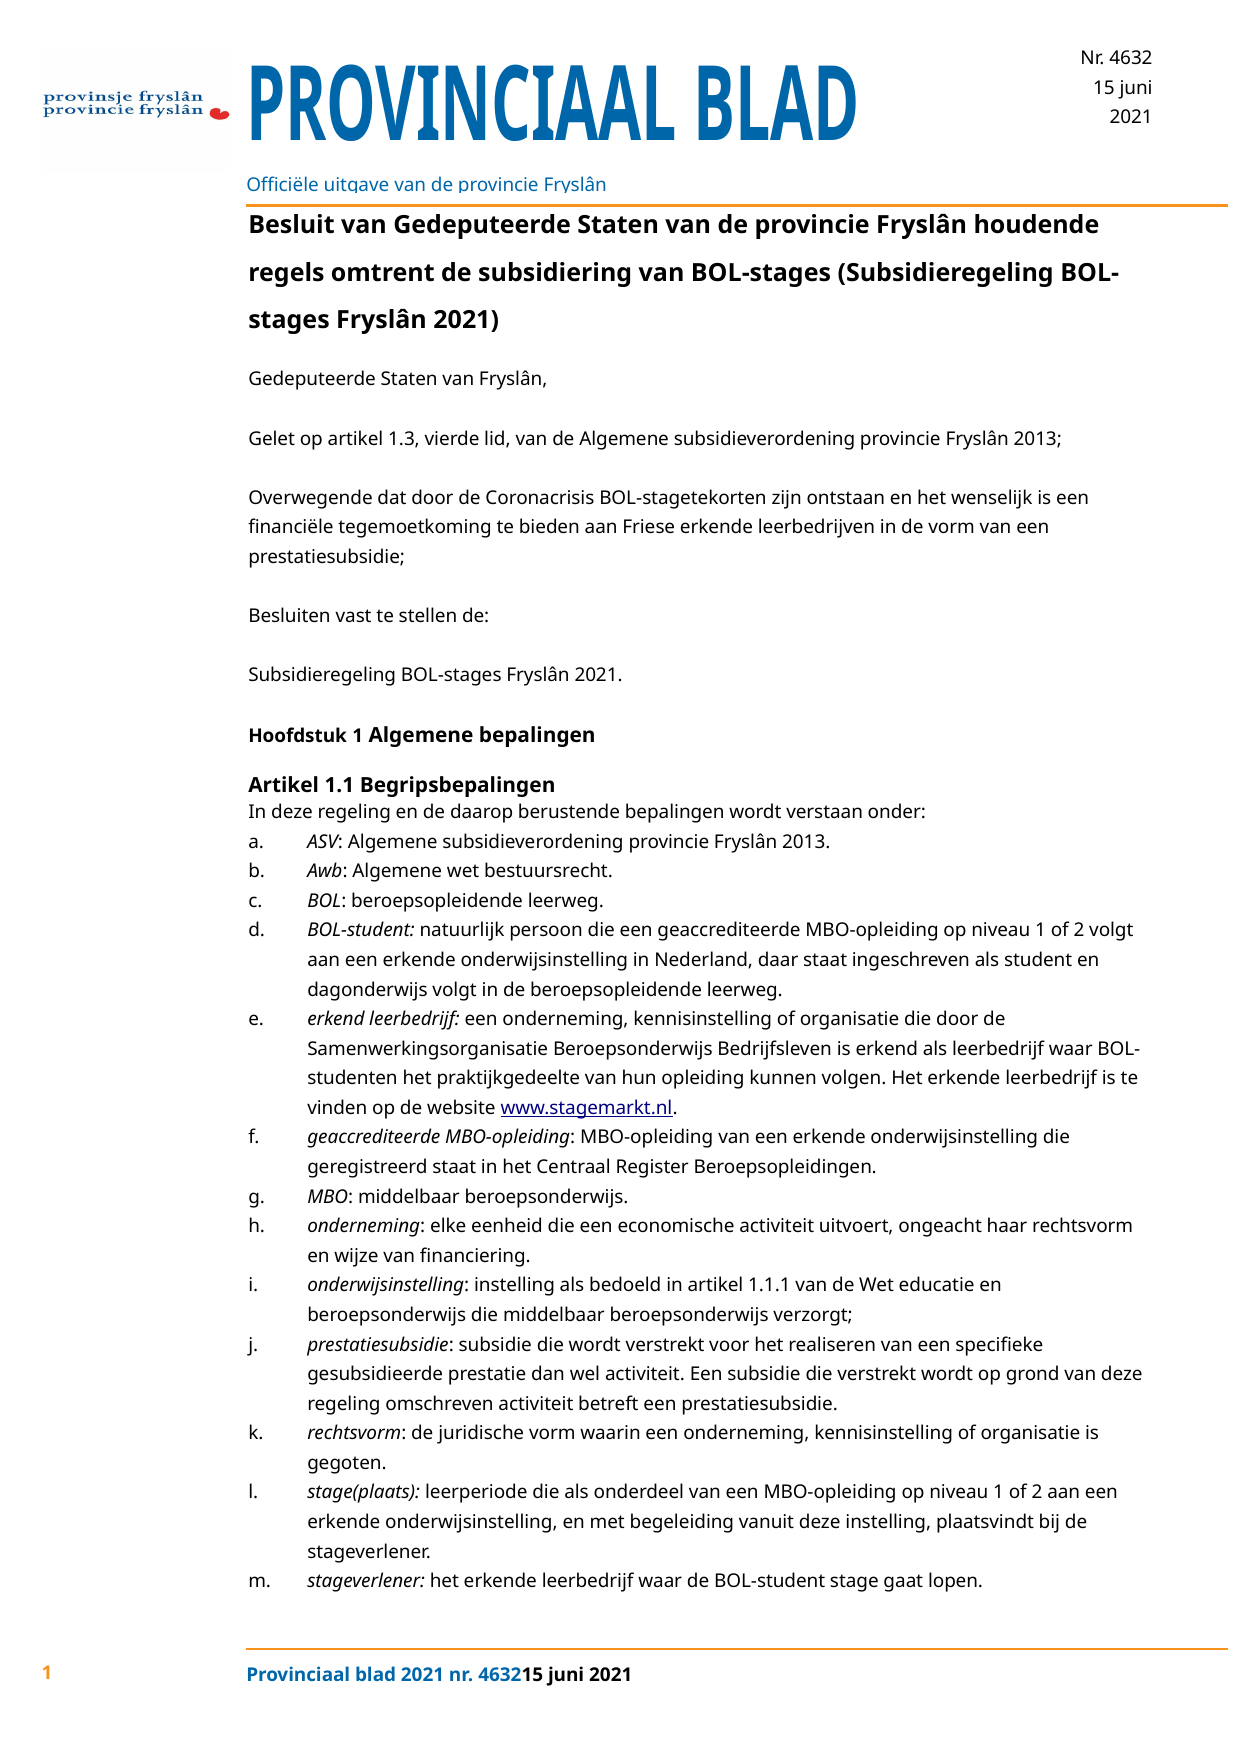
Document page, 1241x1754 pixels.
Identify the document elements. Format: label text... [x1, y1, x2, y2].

list ASV: Algemene subsidieverordening provincie Fryslân 2013. [248, 828, 1152, 853]
list stage(plaats): leerperiode die als onderdeel van een MBO-opleiding op niveau 1 of 2 aan een erkende onderwijsinstelling, en met begeleiding vanuit deze instelling, plaatsvindt bij de stageverlener. [248, 1479, 1152, 1563]
text Subsidieregeling BOL-stages Fryslân 2021. [248, 661, 1152, 687]
text Gedeputeerde Staten van Fryslân, [248, 366, 1152, 391]
list onderwijsinstelling: instelling als bedoeld in artikel 1.1.1 van de Wet educatie en beroepsonderwijs die middelbaar beroepsonderwijs verzorgt; [248, 1272, 1152, 1327]
list BOL: beroepsopleidende leerweg. [248, 887, 1152, 913]
text In deze regeling en de daarop berustende bepalingen wordt verstaan onder: [248, 798, 1152, 824]
list Awb: Algemene wet bestuursrecht. [248, 857, 1152, 883]
list geaccrediteerde MBO-opleiding: MBO-opleiding van een erkende onderwijsinstelling die geregistreerd staat in het Centraal Register Beroepsopleidingen. [248, 1124, 1152, 1179]
text Overwegende dat door de Coronacrisis BOL-stagetekorten zijn ontstaan en het wenselijk is een financiële tegemoetkoming te bieden aan Friese erkende leerbedrijven in de vorm van een prestatiesubsidie; [248, 484, 1152, 569]
list prestatiesubsidie: subsidie die wordt verstrekt voor het realiseren van een specifieke gesubsidieerde prestatie dan wel activiteit. Een subsidie die verstrekt wordt op grond van deze regeling omschreven activiteit betreft een prestatiesubsidie. [248, 1331, 1152, 1416]
list erkend leerbedrijf: een onderneming, kennisinstelling of organisatie die door de Samenwerkingsorganisatie Beroepsonderwijs Bedrijfsleven is erkend als leerbedrijf waar BOL-studenten het praktijkgedeelte van hun opleiding kunnen volgen. Het erkende leerbedrijf is te vinden op de website www.stagemarkt.nl. [248, 1005, 1152, 1120]
list BOL-student: natuurlijk persoon die een geaccrediteerde MBO-opleiding op niveau 1 of 2 volgt aan een erkende onderwijsinstelling in Nederland, daar staat ingeschreven als student en dagonderwijs volgt in de beroepsopleidende leerweg. [248, 917, 1152, 1001]
text Besluit van Gedeputeerde Staten van de provincie Fryslân houdende regels omtrent de subsidiering van BOL-stages (Subsidieregeling BOL-stages Fryslân 2021) [248, 207, 1152, 336]
picture [41, 47, 231, 172]
list MBO: middelbaar beroepsonderwijs. [248, 1183, 1152, 1208]
text Hoofdstuk 1 Algemene bepalingen [248, 721, 1152, 749]
list rechtsvorm: de juridische vorm waarin een onderneming, kennisinstelling of organisatie is gegoten. [248, 1419, 1152, 1475]
text Artikel 1.1 Begripsbepalingen [248, 770, 1152, 798]
text Besluiten vast te stellen de: [248, 602, 1152, 628]
list stageverlener: het erkende leerbedrijf waar de BOL-student stage gaat lopen. [248, 1567, 1152, 1593]
text Gelet op artikel 1.3, vierde lid, van de Algemene subsidieverordening provincie Fryslân 2013; [248, 425, 1152, 450]
list onderneming: elke eenheid die een economische activiteit uitvoert, ongeacht haar rechtsvorm en wijze van financiering. [248, 1212, 1152, 1268]
